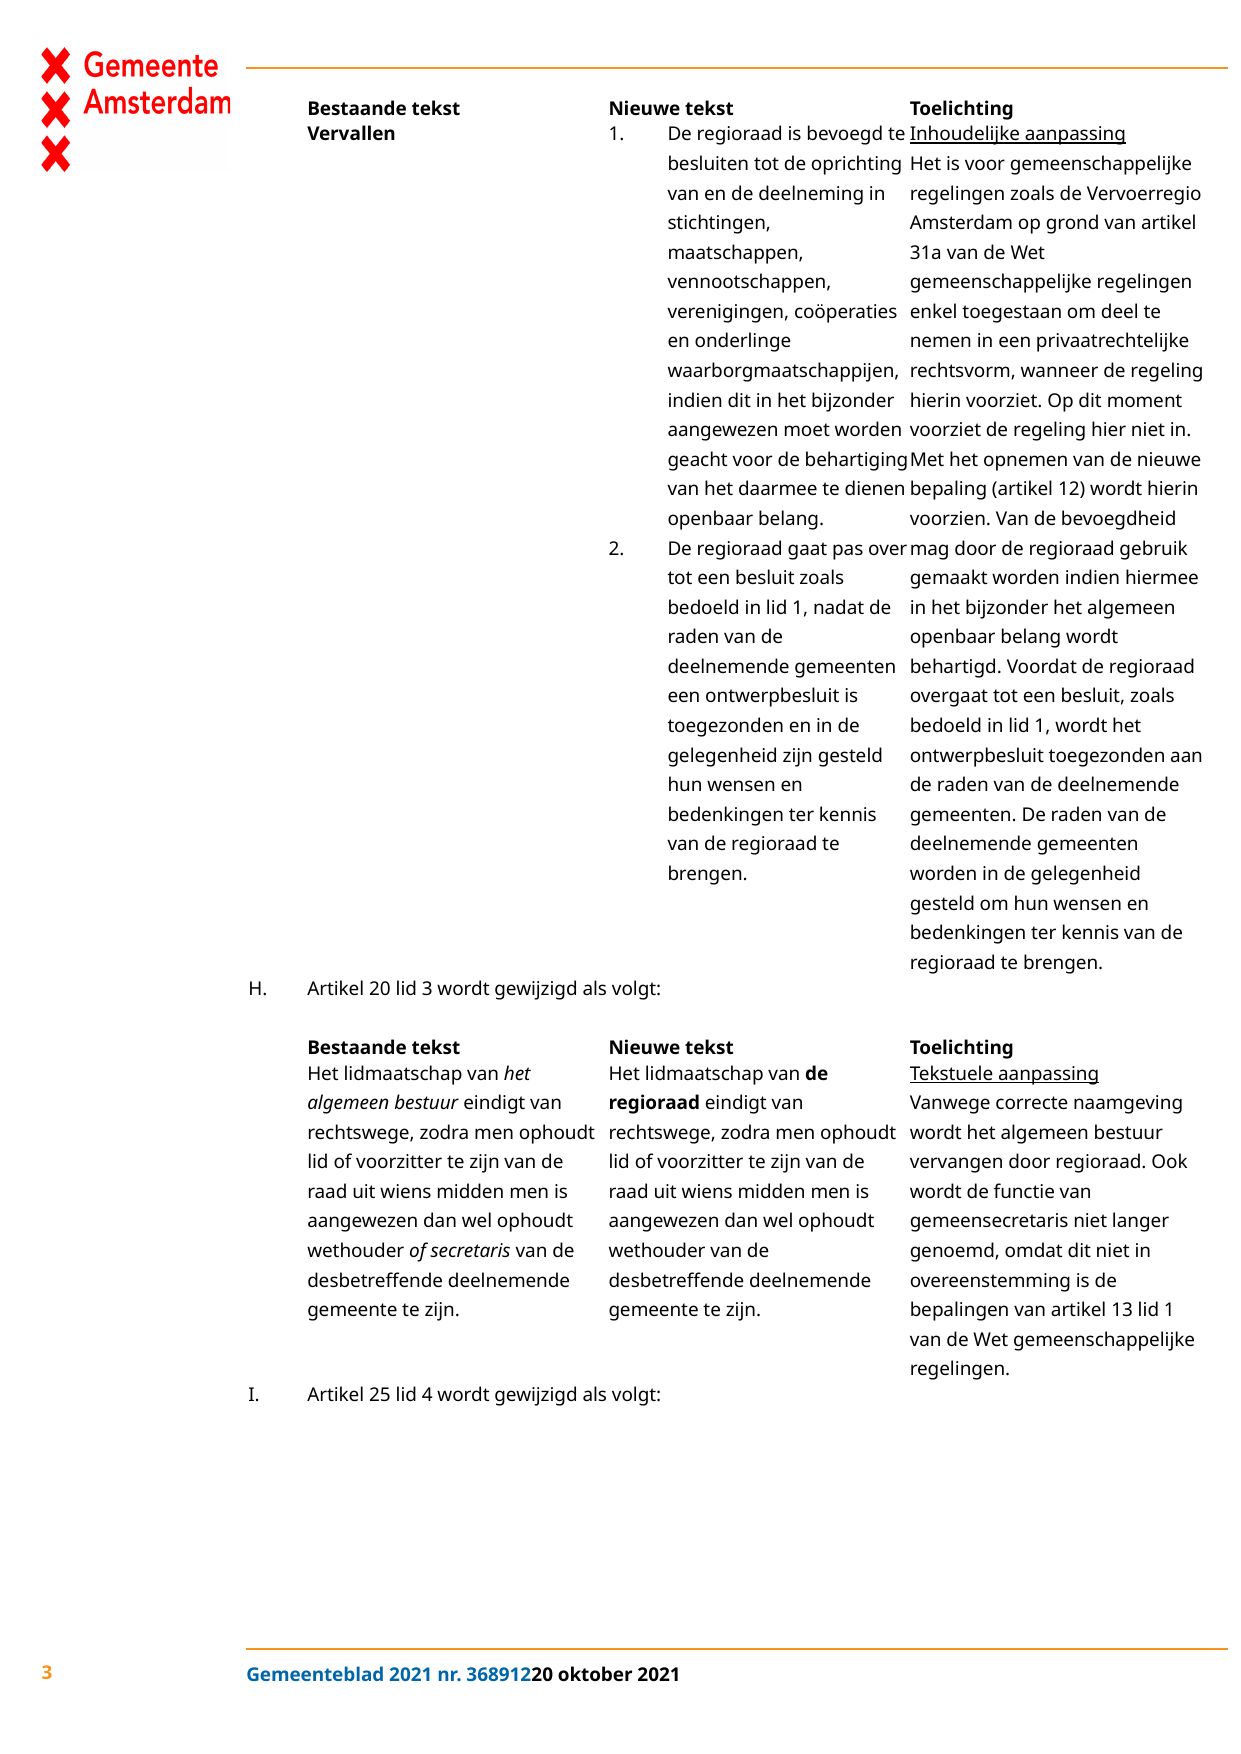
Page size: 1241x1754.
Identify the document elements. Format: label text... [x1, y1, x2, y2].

table_cell Tekstuele aanpassing Vanwege correcte naamgeving wordt het algemeen bestuur vervangen door regioraad. Ook wordt de functie van gemeensecretaris niet langer genoemd, omdat dit niet in overeenstemming is de bepalingen van artikel 13 lid 1 van de Wet gemeenschappelijke regelingen. [910, 1060, 1211, 1381]
table_header Toelichting [910, 95, 1211, 121]
table_cell Vervallen [307, 121, 608, 975]
list Artikel 25 lid 4 wordt gewijzigd als volgt: [248, 1381, 1152, 1407]
table_cell De regioraad is bevoegd te besluiten tot de oprichting van en de deelneming in stichtingen, maatschappen, vennootschappen, verenigingen, coöperaties en onderlinge waarborgmaatschappijen, indien dit in het bijzonder aangewezen moet worden geacht voor de behartiging van het daarmee te dienen openbaar belang. De regioraad gaat pas over tot een besluit zoals bedoeld in lid 1, nadat de raden van de deelnemende gemeenten een ontwerpbesluit is toegezonden en in de gelegenheid zijn gesteld hun wensen en bedenkingen ter kennis van de regioraad te brengen. [608, 121, 909, 975]
table_header Bestaande tekst [307, 95, 608, 121]
table_header Nieuwe tekst [608, 95, 909, 121]
picture [41, 47, 231, 172]
table_cell Inhoudelijke aanpassing Het is voor gemeenschappelijke regelingen zoals de Vervoerregio Amsterdam op grond van artikel 31a van de Wet gemeenschappelijke regelingen enkel toegestaan om deel te nemen in een privaatrechtelijke rechtsvorm, wanneer de regeling hierin voorziet. Op dit moment voorziet de regeling hier niet in. Met het opnemen van de nieuwe bepaling (artikel 12) wordt hierin voorzien. Van de bevoegdheid mag door de regioraad gebruik gemaakt worden indien hiermee in het bijzonder het algemeen openbaar belang wordt behartigd. Voordat de regioraad overgaat tot een besluit, zoals bedoeld in lid 1, wordt het ontwerpbesluit toegezonden aan de raden van de deelnemende gemeenten. De raden van de deelnemende gemeenten worden in de gelegenheid gesteld om hun wensen en bedenkingen ter kennis van de regioraad te brengen. [910, 121, 1211, 975]
table_cell Het lidmaatschap van de regioraad eindigt van rechtswege, zodra men ophoudt lid of voorzitter te zijn van de raad uit wiens midden men is aangewezen dan wel ophoudt wethouder van de desbetreffende deelnemende gemeente te zijn. [608, 1060, 909, 1381]
list Artikel 20 lid 3 wordt gewijzigd als volgt: [248, 975, 1152, 1001]
table_header Bestaande tekst [307, 1034, 608, 1060]
table_cell Het lidmaatschap van het algemeen bestuur eindigt van rechtswege, zodra men ophoudt lid of voorzitter te zijn van de raad uit wiens midden men is aangewezen dan wel ophoudt wethouder of secretaris van de desbetreffende deelnemende gemeente te zijn. [307, 1060, 608, 1381]
table_header Toelichting [910, 1034, 1211, 1060]
table_header Nieuwe tekst [608, 1034, 909, 1060]
